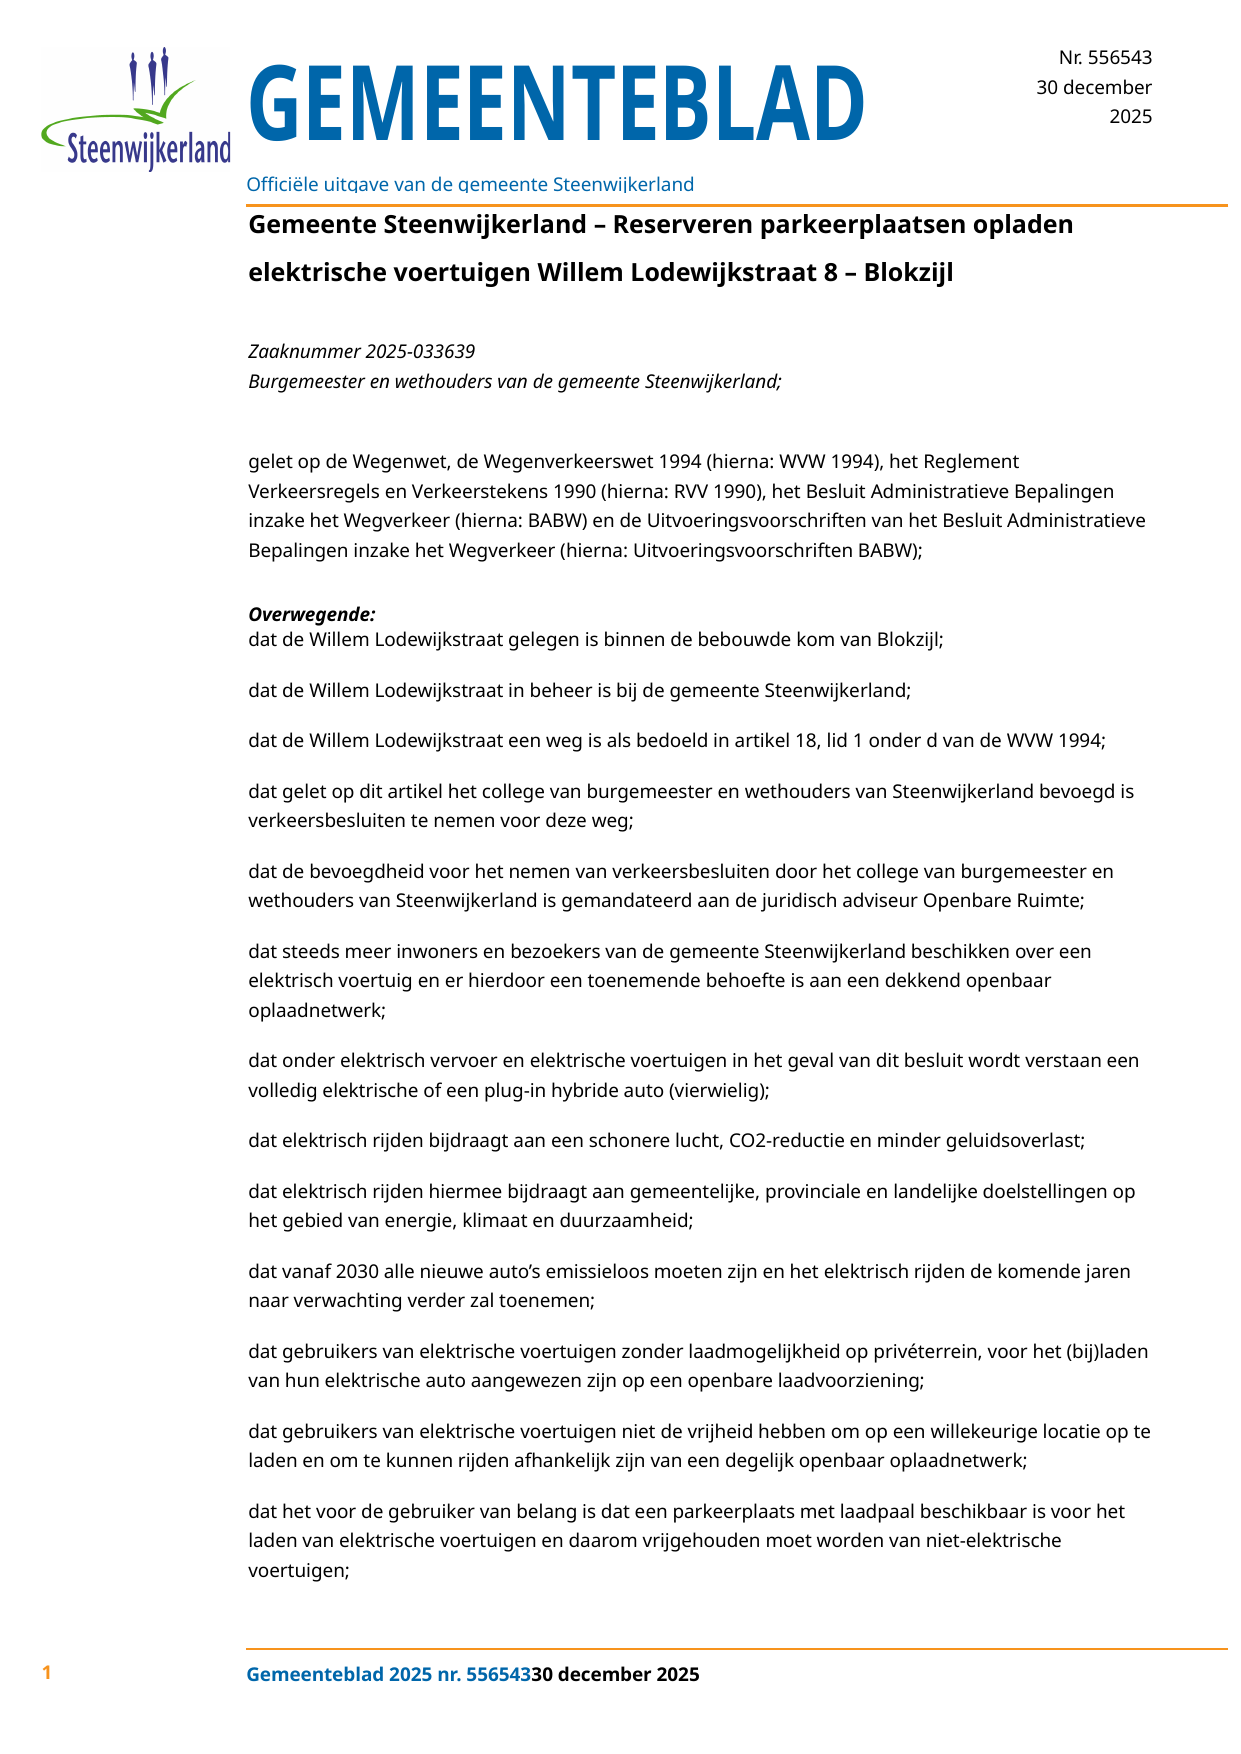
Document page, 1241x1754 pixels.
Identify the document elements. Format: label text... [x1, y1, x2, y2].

text dat de Willem Lodewijkstraat gelegen is binnen de bebouwde kom van Blokzijl; [248, 627, 1152, 652]
text gelet op de Wegenwet, de Wegenverkeerswet 1994 (hierna: WVW 1994), het Reglement Verkeersregels en Verkeerstekens 1990 (hierna: RVV 1990), het Besluit Administratieve Bepalingen inzake het Wegverkeer (hierna: BABW) en de Uitvoeringsvoorschriften van het Besluit Administratieve Bepalingen inzake het Wegverkeer (hierna: Uitvoeringsvoorschriften BABW); [248, 448, 1152, 563]
text dat gebruikers van elektrische voertuigen niet de vrijheid hebben om op een willekeurige locatie op te laden en om te kunnen rijden afhankelijk zijn van een degelijk openbaar oplaadnetwerk; [248, 1418, 1152, 1473]
text Zaaknummer 2025-033639 [248, 339, 1152, 364]
picture [41, 47, 231, 172]
text Gemeente Steenwijkerland – Reserveren parkeerplaatsen opladen elektrische voertuigen Willem Lodewijkstraat 8 – Blokzijl [248, 207, 1152, 288]
text dat de Willem Lodewijkstraat in beheer is bij de gemeente Steenwijkerland; [248, 677, 1152, 703]
text dat onder elektrisch vervoer en elektrische voertuigen in het geval van dit besluit wordt verstaan een volledig elektrische of een plug-in hybride auto (vierwielig); [248, 1047, 1152, 1103]
text dat gelet op dit artikel het college van burgemeester en wethouders van Steenwijkerland bevoegd is verkeersbesluiten te nemen voor deze weg; [248, 778, 1152, 833]
text dat elektrisch rijden bijdraagt aan een schonere lucht, CO2-reductie en minder geluidsoverlast; [248, 1127, 1152, 1153]
text dat elektrisch rijden hiermee bijdraagt aan gemeentelijke, provinciale en landelijke doelstellingen op het gebied van energie, klimaat en duurzaamheid; [248, 1178, 1152, 1233]
text dat het voor de gebruiker van belang is dat een parkeerplaats met laadpaal beschikbaar is voor het laden van elektrische voertuigen en daarom vrijgehouden moet worden van niet-elektrische voertuigen; [248, 1498, 1152, 1583]
text dat de bevoegdheid voor het nemen van verkeersbesluiten door het college van burgemeester en wethouders van Steenwijkerland is gemandateerd aan de juridisch adviseur Openbare Ruimte; [248, 858, 1152, 913]
text Overwegende: [248, 601, 1152, 627]
text dat gebruikers van elektrische voertuigen zonder laadmogelijkheid op privéterrein, voor het (bij)laden van hun elektrische auto aangewezen zijn op een openbare laadvoorziening; [248, 1338, 1152, 1393]
text dat vanaf 2030 alle nieuwe auto’s emissieloos moeten zijn en het elektrisch rijden de komende jaren naar verwachting verder zal toenemen; [248, 1258, 1152, 1313]
text dat de Willem Lodewijkstraat een weg is als bedoeld in artikel 18, lid 1 onder d van de WVW 1994; [248, 727, 1152, 753]
text dat steeds meer inwoners en bezoekers van de gemeente Steenwijkerland beschikken over een elektrisch voertuig en er hierdoor een toenemende behoefte is aan een dekkend openbaar oplaadnetwerk; [248, 938, 1152, 1023]
text Burgemeester en wethouders van de gemeente Steenwijkerland; [248, 368, 1152, 394]
